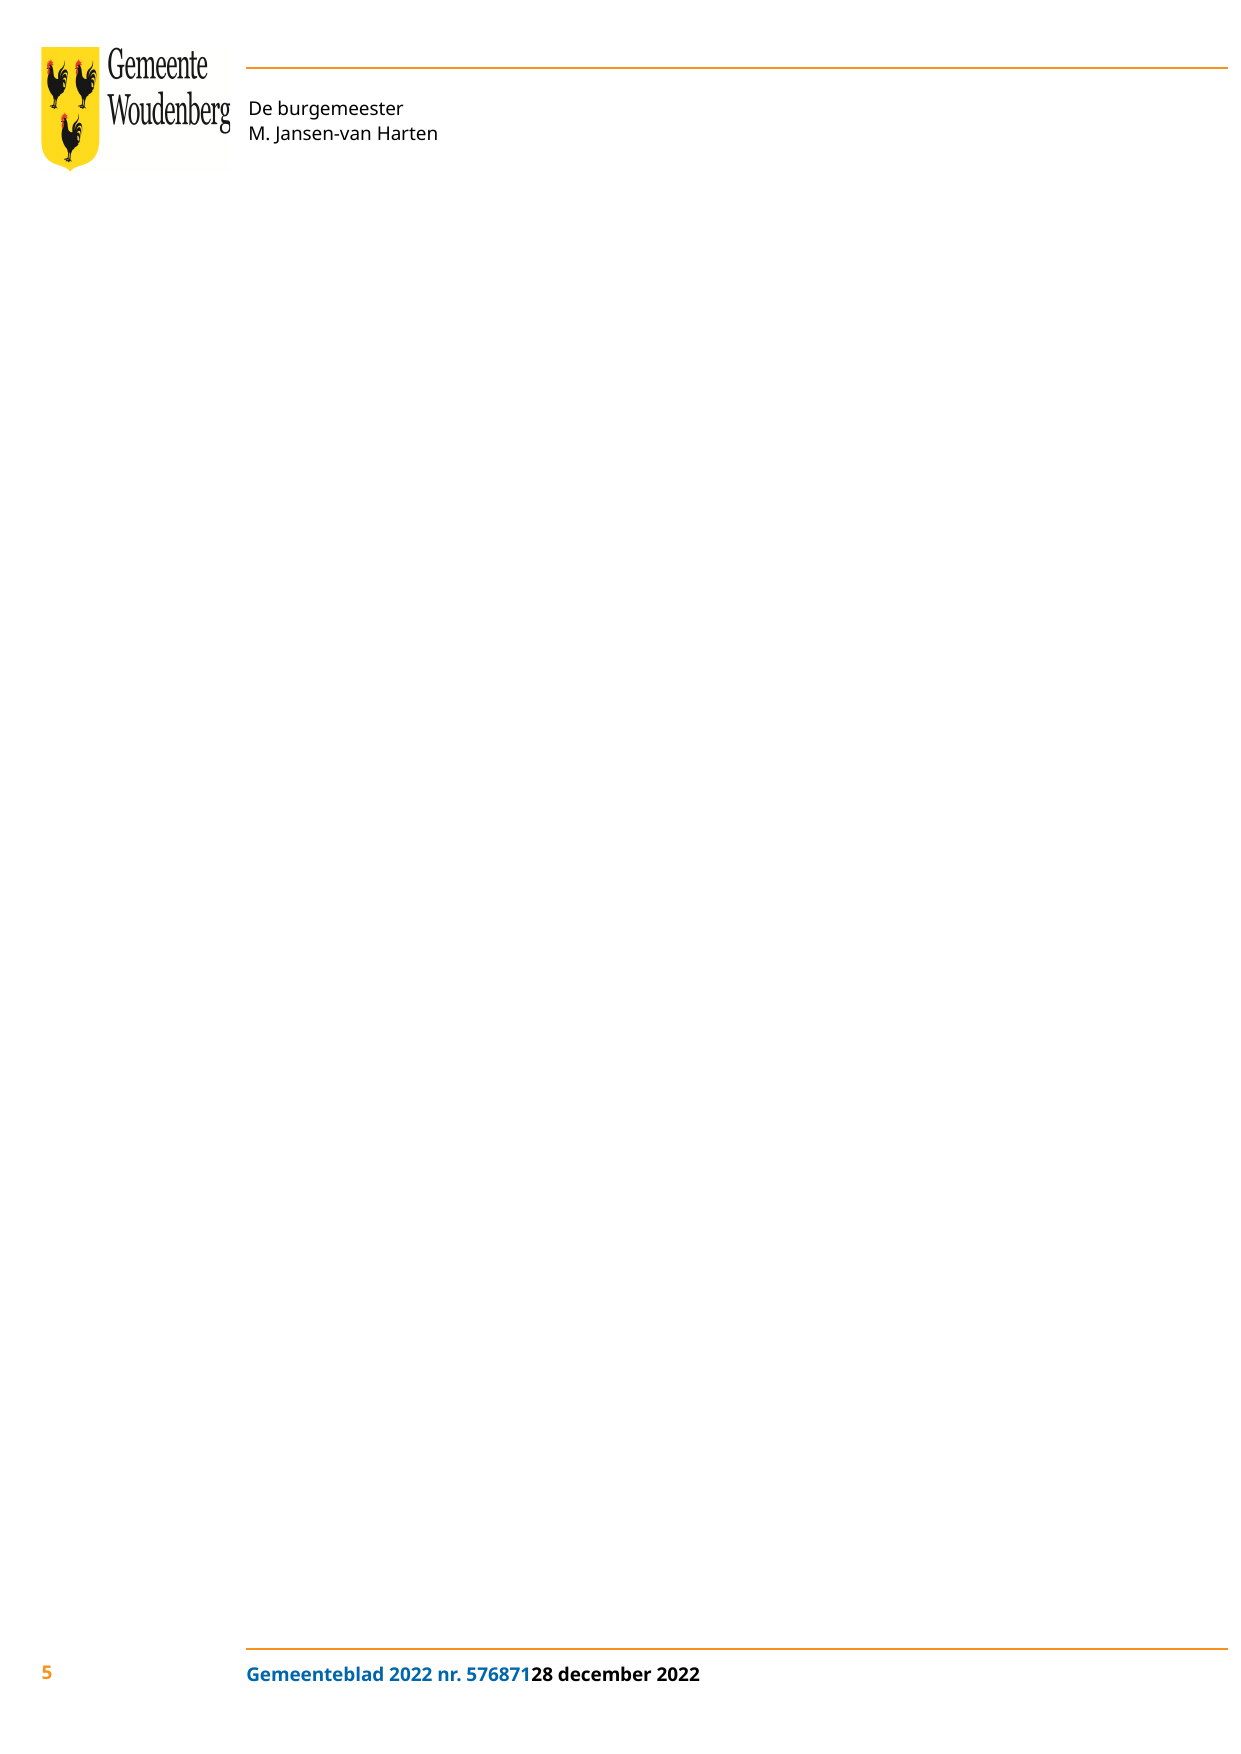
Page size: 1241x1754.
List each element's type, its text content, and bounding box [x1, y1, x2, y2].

picture [41, 47, 231, 172]
text De burgemeester [248, 95, 1152, 121]
text M. Jansen-van Harten [248, 121, 1152, 146]
